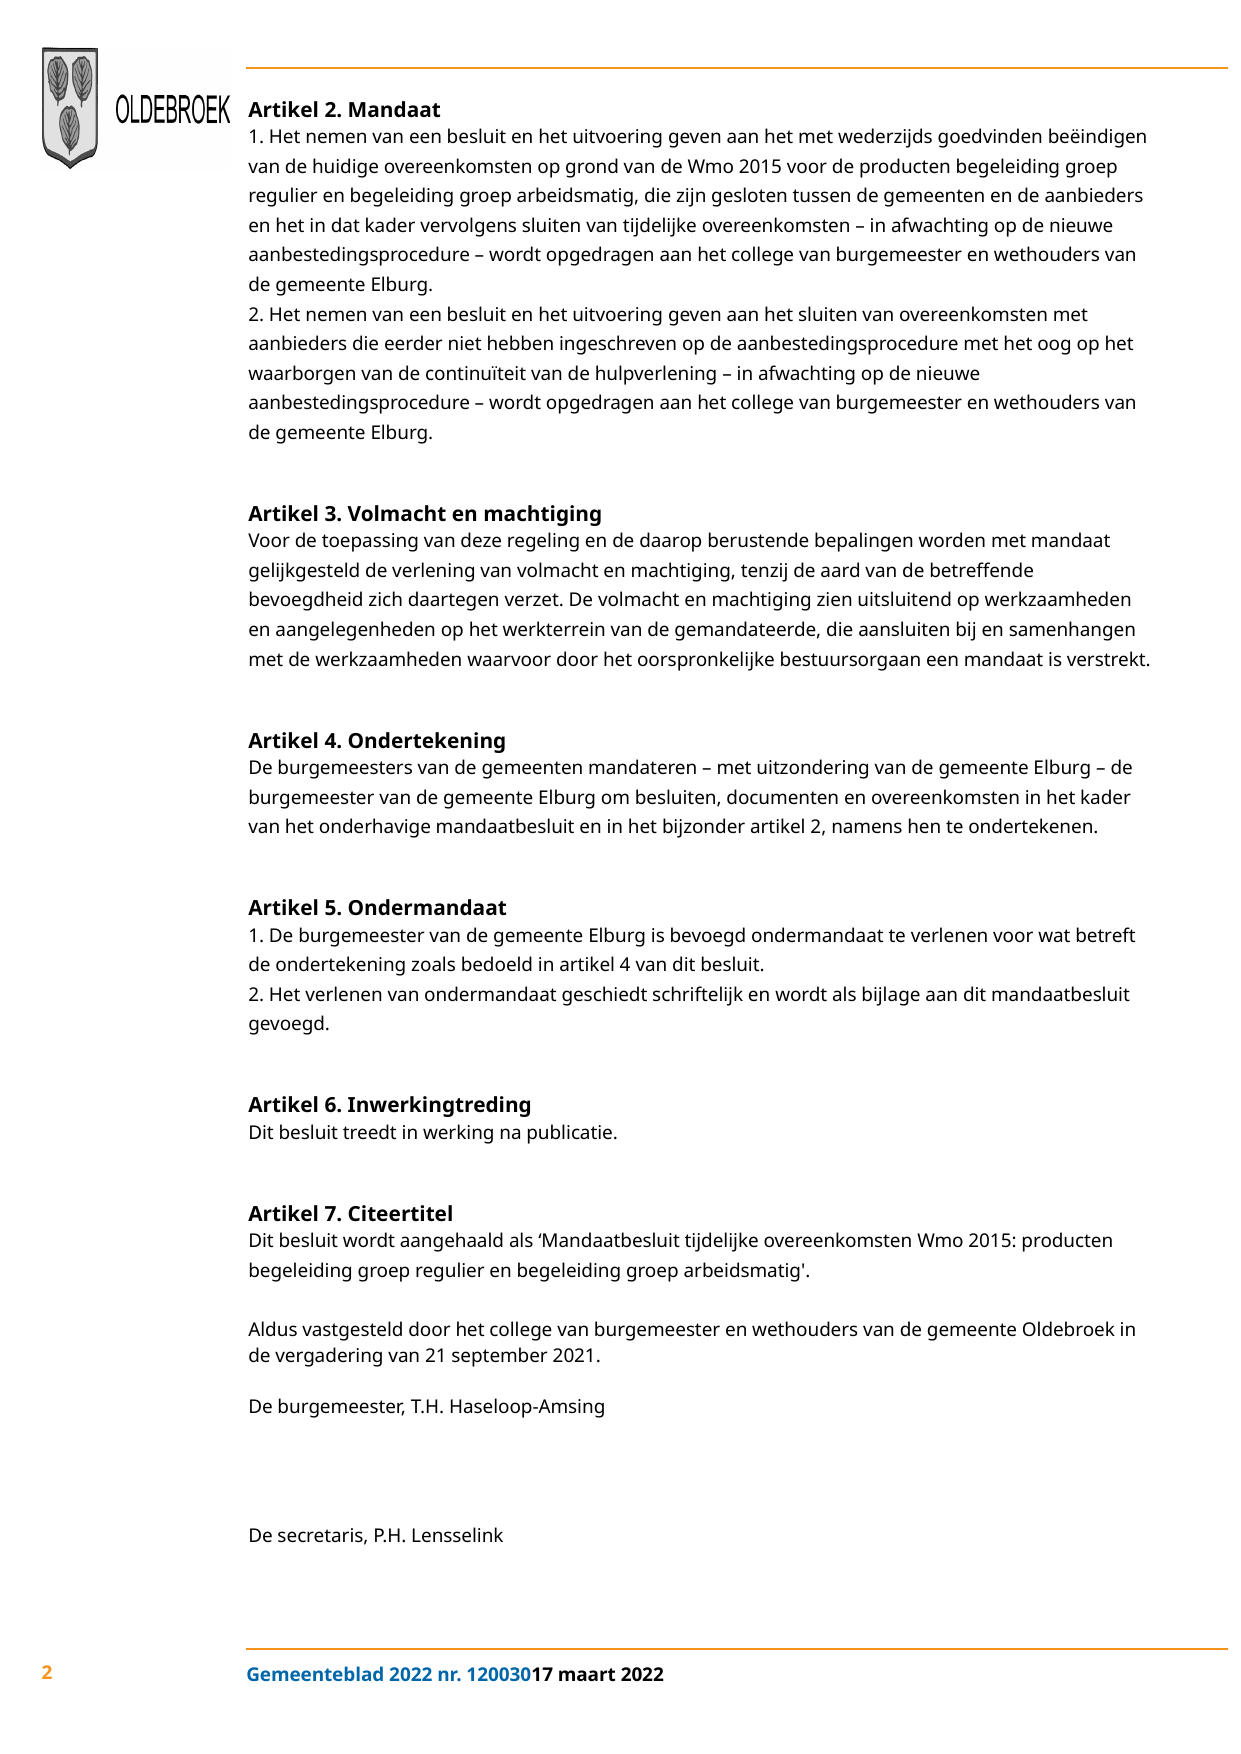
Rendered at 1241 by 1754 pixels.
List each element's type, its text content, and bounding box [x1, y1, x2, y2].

text Voor de toepassing van deze regeling en de daarop berustende bepalingen worden met mandaat gelijkgesteld de verlening van volmacht en machtiging, tenzij de aard van de betreffende bevoegdheid zich daartegen verzet. De volmacht en machtiging zien uitsluitend op werkzaamheden en aangelegenheden op het werkterrein van de gemandateerde, die aansluiten bij en samenhangen met de werkzaamheden waarvoor door het oorspronkelijke bestuursorgaan een mandaat is verstrekt. [248, 527, 1152, 672]
text De secretaris, P.H. Lensselink [248, 1522, 1152, 1548]
text Artikel 2. Mandaat [248, 95, 1152, 123]
text 1. Het nemen van een besluit en het uitvoering geven aan het met wederzijds goedvinden beëindigen van de huidige overeenkomsten op grond van de Wmo 2015 voor de producten begeleiding groep regulier en begeleiding groep arbeidsmatig, die zijn gesloten tussen de gemeenten en de aanbieders en het in dat kader vervolgens sluiten van tijdelijke overeenkomsten – in afwachting op de nieuwe aanbestedingsprocedure – wordt opgedragen aan het college van burgemeester en wethouders van de gemeente Elburg. [248, 123, 1152, 297]
text Dit besluit wordt aangehaald als ‘Mandaatbesluit tijdelijke overeenkomsten Wmo 2015: producten begeleiding groep regulier en begeleiding groep arbeidsmatig'. [248, 1227, 1152, 1283]
text Artikel 7. Citeertitel [248, 1199, 1152, 1227]
text Artikel 6. Inwerkingtreding [248, 1091, 1152, 1119]
text Artikel 5. Ondermandaat [248, 893, 1152, 922]
text Artikel 3. Volmacht en machtiging [248, 499, 1152, 527]
picture [41, 47, 231, 172]
text De burgemeester, T.H. Haseloop-Amsing [248, 1393, 1152, 1419]
text Artikel 4. Ondertekening [248, 726, 1152, 754]
text 2. Het nemen van een besluit en het uitvoering geven aan het sluiten van overeenkomsten met aanbieders die eerder niet hebben ingeschreven op de aanbestedingsprocedure met het oog op het waarborgen van de continuïteit van de hulpverlening – in afwachting op de nieuwe aanbestedingsprocedure – wordt opgedragen aan het college van burgemeester en wethouders van de gemeente Elburg. [248, 301, 1152, 445]
text Dit besluit treedt in werking na publicatie. [248, 1119, 1152, 1145]
text Aldus vastgesteld door het college van burgemeester en wethouders van de gemeente Oldebroek in de vergadering van 21 september 2021. [248, 1316, 1152, 1368]
text 1. De burgemeester van de gemeente Elburg is bevoegd ondermandaat te verlenen voor wat betreft de ondertekening zoals bedoeld in artikel 4 van dit besluit. [248, 922, 1152, 977]
text 2. Het verlenen van ondermandaat geschiedt schriftelijk en wordt als bijlage aan dit mandaatbesluit gevoegd. [248, 981, 1152, 1036]
text De burgemeesters van de gemeenten mandateren – met uitzondering van de gemeente Elburg – de burgemeester van de gemeente Elburg om besluiten, documenten en overeenkomsten in het kader van het onderhavige mandaatbesluit en in het bijzonder artikel 2, namens hen te ondertekenen. [248, 754, 1152, 839]
